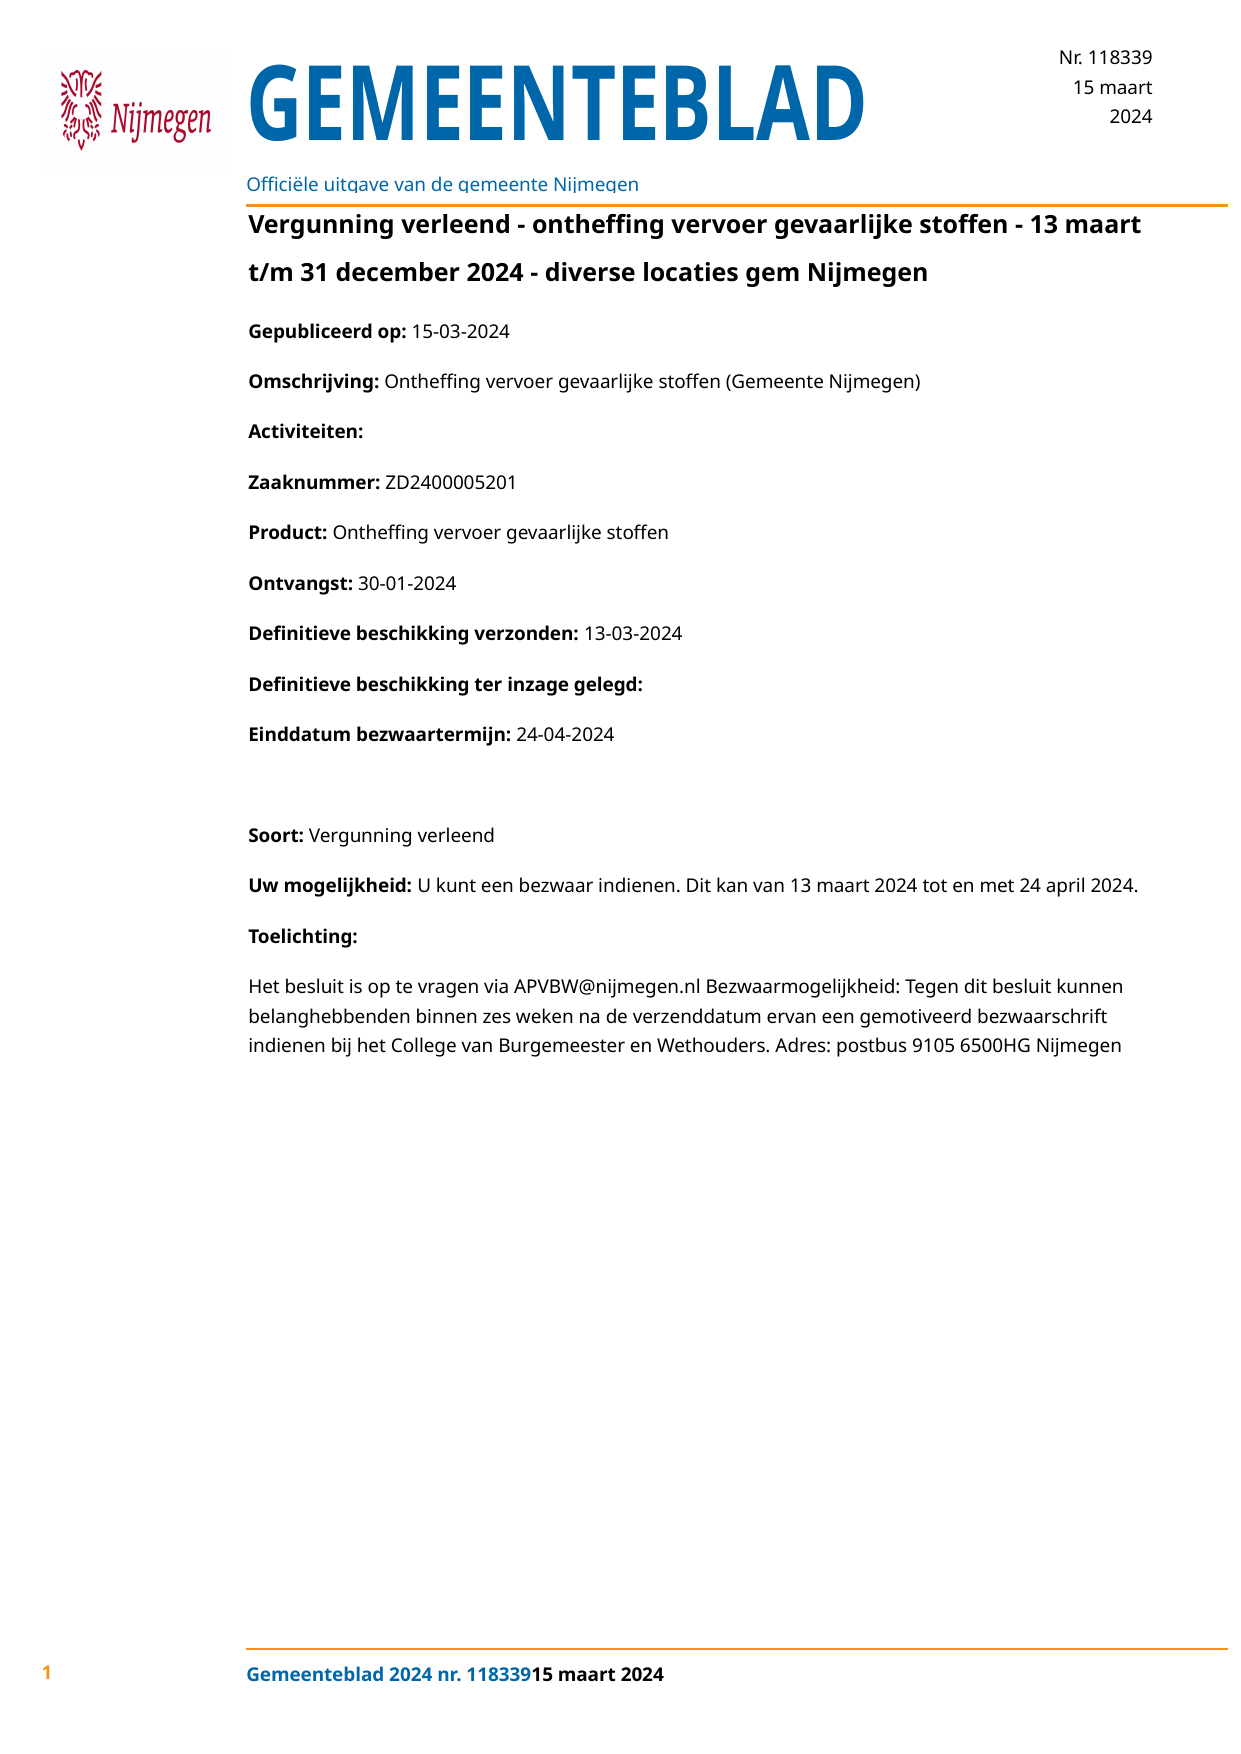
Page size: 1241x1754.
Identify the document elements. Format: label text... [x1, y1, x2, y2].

text Vergunning verleend - ontheffing vervoer gevaarlijke stoffen - 13 maart t/m 31 december 2024 - diverse locaties gem Nijmegen [248, 207, 1152, 288]
text Het besluit is op te vragen via APVBW@nijmegen.nl Bezwaarmogelijkheid: Tegen dit besluit kunnen belanghebbenden binnen zes weken na de verzenddatum ervan een gemotiveerd bezwaarschrift indienen bij het College van Burgemeester en Wethouders. Adres: postbus 9105 6500HG Nijmegen [248, 973, 1152, 1058]
text Soort: Vergunning verleend [248, 822, 1152, 848]
text Einddatum bezwaartermijn: 24-04-2024 [248, 721, 1152, 747]
text Activiteiten: [248, 419, 1152, 444]
text Ontvangst: 30-01-2024 [248, 570, 1152, 596]
text Product: Ontheffing vervoer gevaarlijke stoffen [248, 519, 1152, 545]
text Omschrijving: Ontheffing vervoer gevaarlijke stoffen (Gemeente Nijmegen) [248, 368, 1152, 394]
text Gepubliceerd op: 15-03-2024 [248, 318, 1152, 344]
text Uw mogelijkheid: U kunt een bezwaar indienen. Dit kan van 13 maart 2024 tot en met 24 april 2024. [248, 872, 1152, 898]
text Definitieve beschikking verzonden: 13-03-2024 [248, 620, 1152, 646]
text Toelichting: [248, 923, 1152, 949]
picture [41, 47, 231, 172]
text Definitieve beschikking ter inzage gelegd: [248, 671, 1152, 697]
text Zaaknummer: ZD2400005201 [248, 469, 1152, 495]
